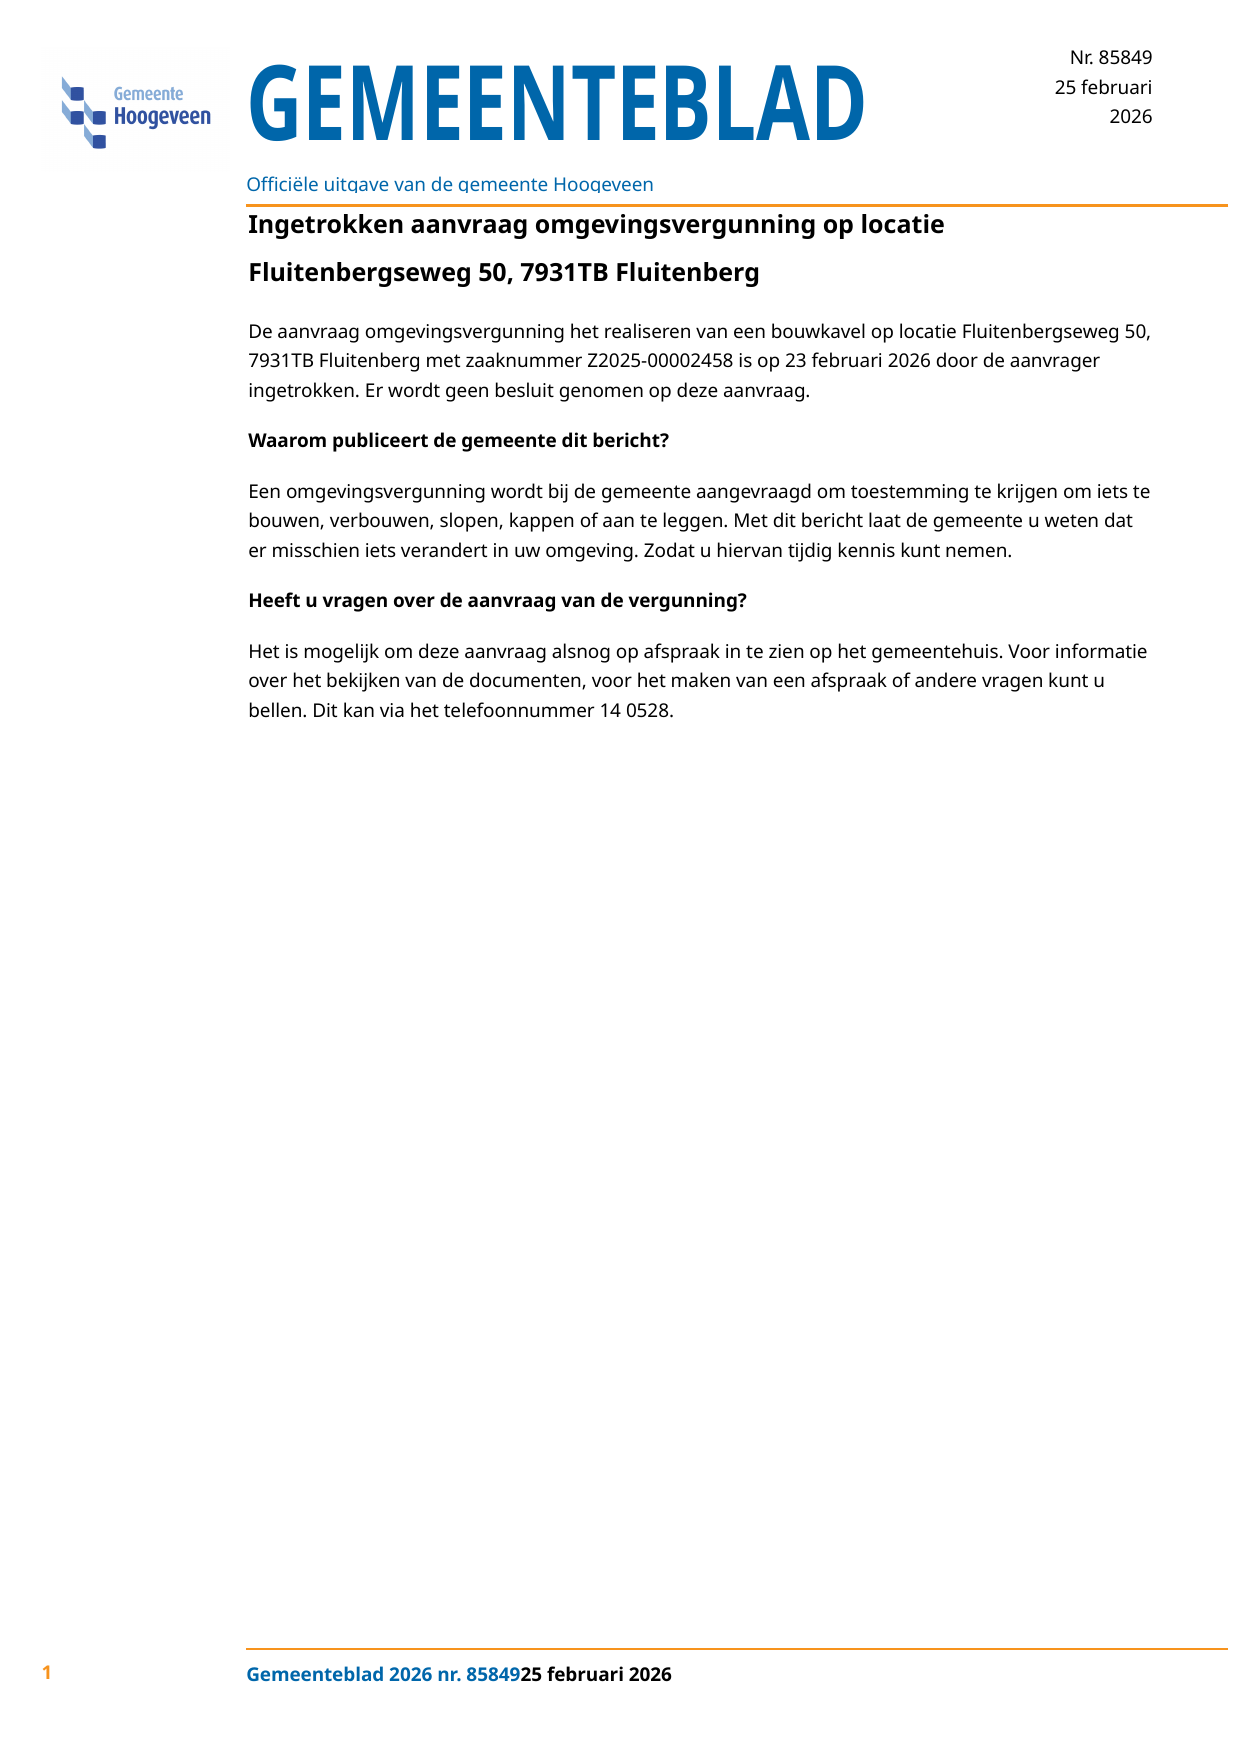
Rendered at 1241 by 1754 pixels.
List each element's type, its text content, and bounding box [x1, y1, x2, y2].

text Een omgevingsvergunning wordt bij de gemeente aangevraagd om toestemming te krijgen om iets te bouwen, verbouwen, slopen, kappen of aan te leggen. Met dit bericht laat de gemeente u weten dat er misschien iets verandert in uw omgeving. Zodat u hiervan tijdig kennis kunt nemen. [248, 478, 1152, 563]
text Het is mogelijk om deze aanvraag alsnog op afspraak in te zien op het gemeentehuis. Voor informatie over het bekijken van de documenten, voor het maken van een afspraak of andere vragen kunt u bellen. Dit kan via het telefoonnummer 14 0528. [248, 638, 1152, 723]
text Waarom publiceert de gemeente dit bericht? [248, 427, 1152, 453]
text Ingetrokken aanvraag omgevingsvergunning op locatie Fluitenbergseweg 50, 7931TB Fluitenberg [248, 207, 1152, 288]
text Heeft u vragen over de aanvraag van de vergunning? [248, 587, 1152, 613]
picture [41, 47, 231, 172]
text De aanvraag omgevingsvergunning het realiseren van een bouwkavel op locatie Fluitenbergseweg 50, 7931TB Fluitenberg met zaaknummer Z2025-00002458 is op 23 februari 2026 door de aanvrager ingetrokken. Er wordt geen besluit genomen op deze aanvraag. [248, 318, 1152, 403]
